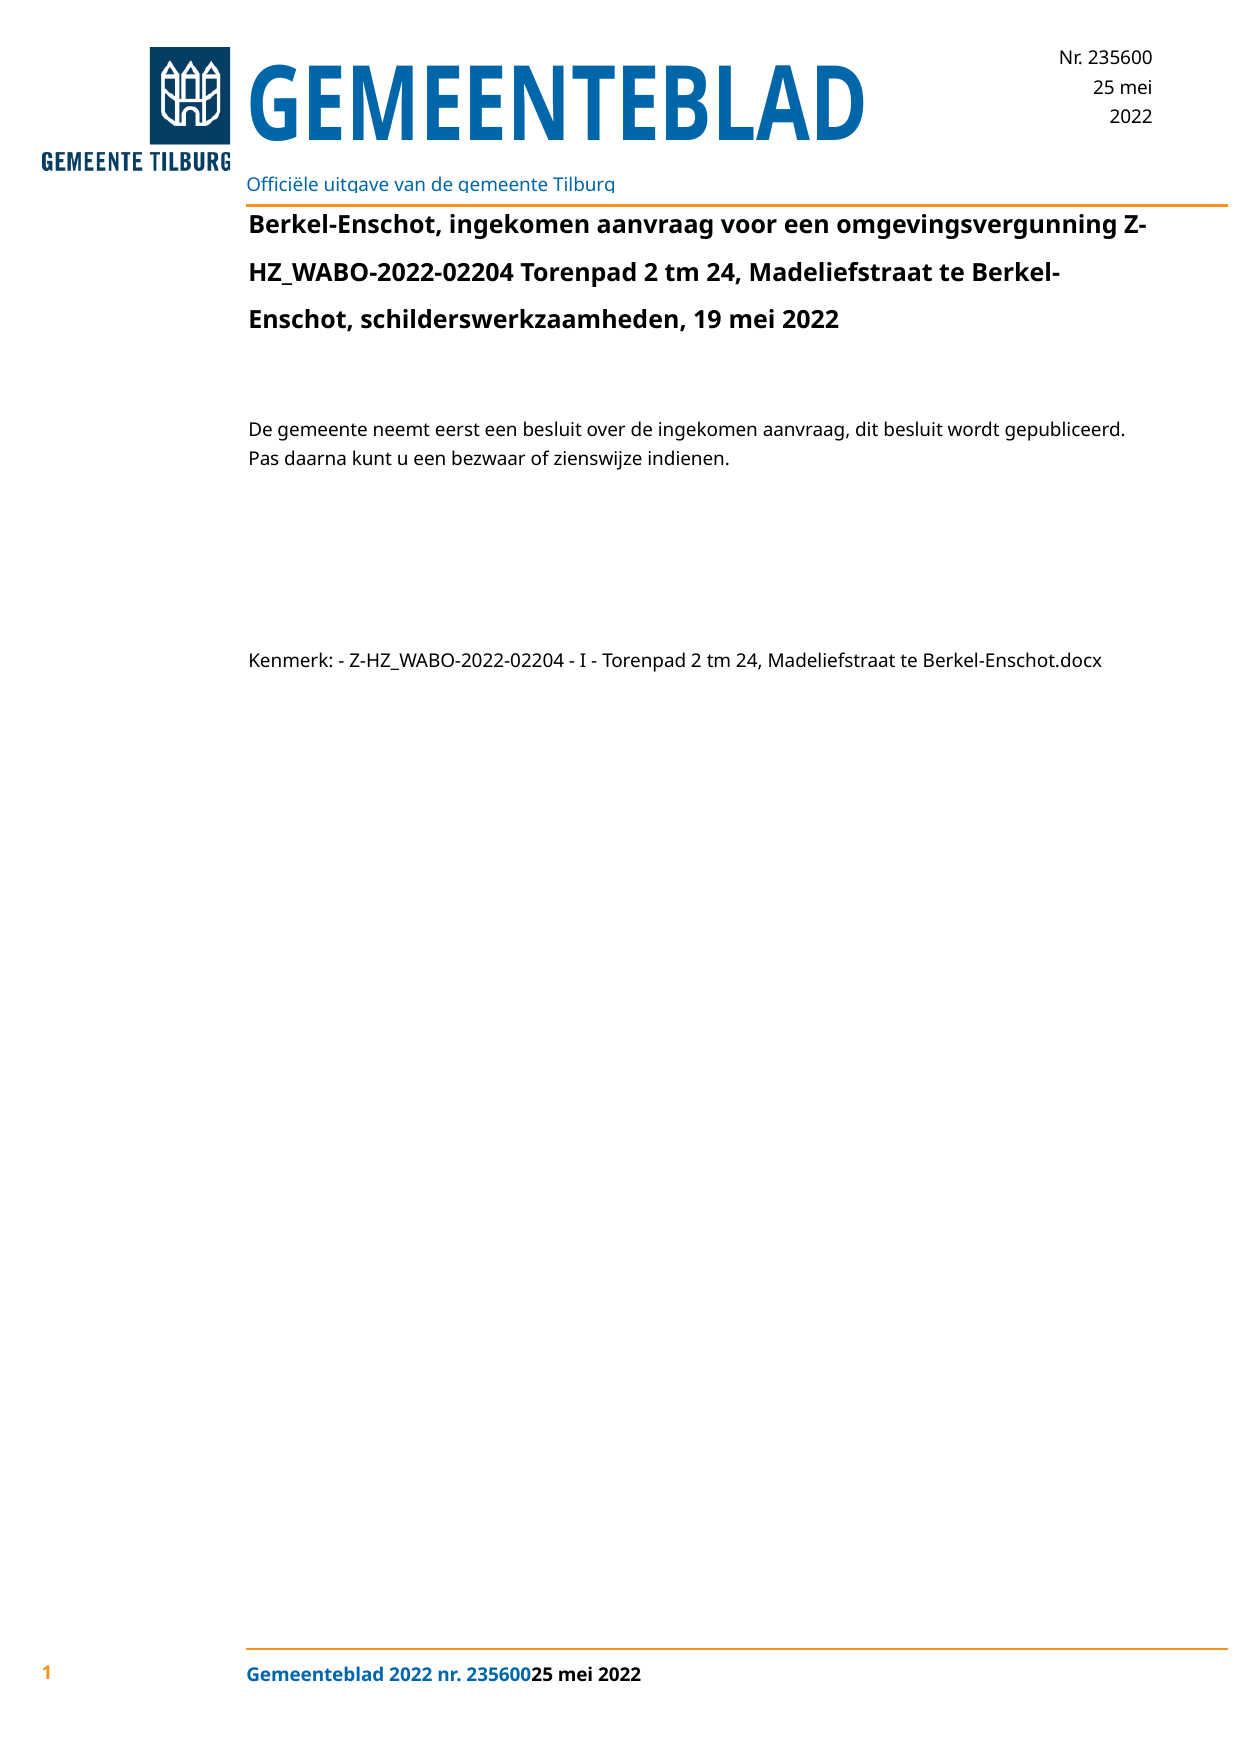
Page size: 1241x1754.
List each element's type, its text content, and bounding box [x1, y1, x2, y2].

text Kenmerk: - Z-HZ_WABO-2022-02204 - I - Torenpad 2 tm 24, Madeliefstraat te Berkel-Enschot.docx [248, 647, 1152, 673]
picture [41, 47, 231, 172]
text De gemeente neemt eerst een besluit over de ingekomen aanvraag, dit besluit wordt gepubliceerd. Pas daarna kunt u een bezwaar of zienswijze indienen. [248, 416, 1152, 471]
text Berkel-Enschot, ingekomen aanvraag voor een omgevingsvergunning Z-HZ_WABO-2022-02204 Torenpad 2 tm 24, Madeliefstraat te Berkel-Enschot, schilderswerkzaamheden, 19 mei 2022 [248, 207, 1152, 336]
